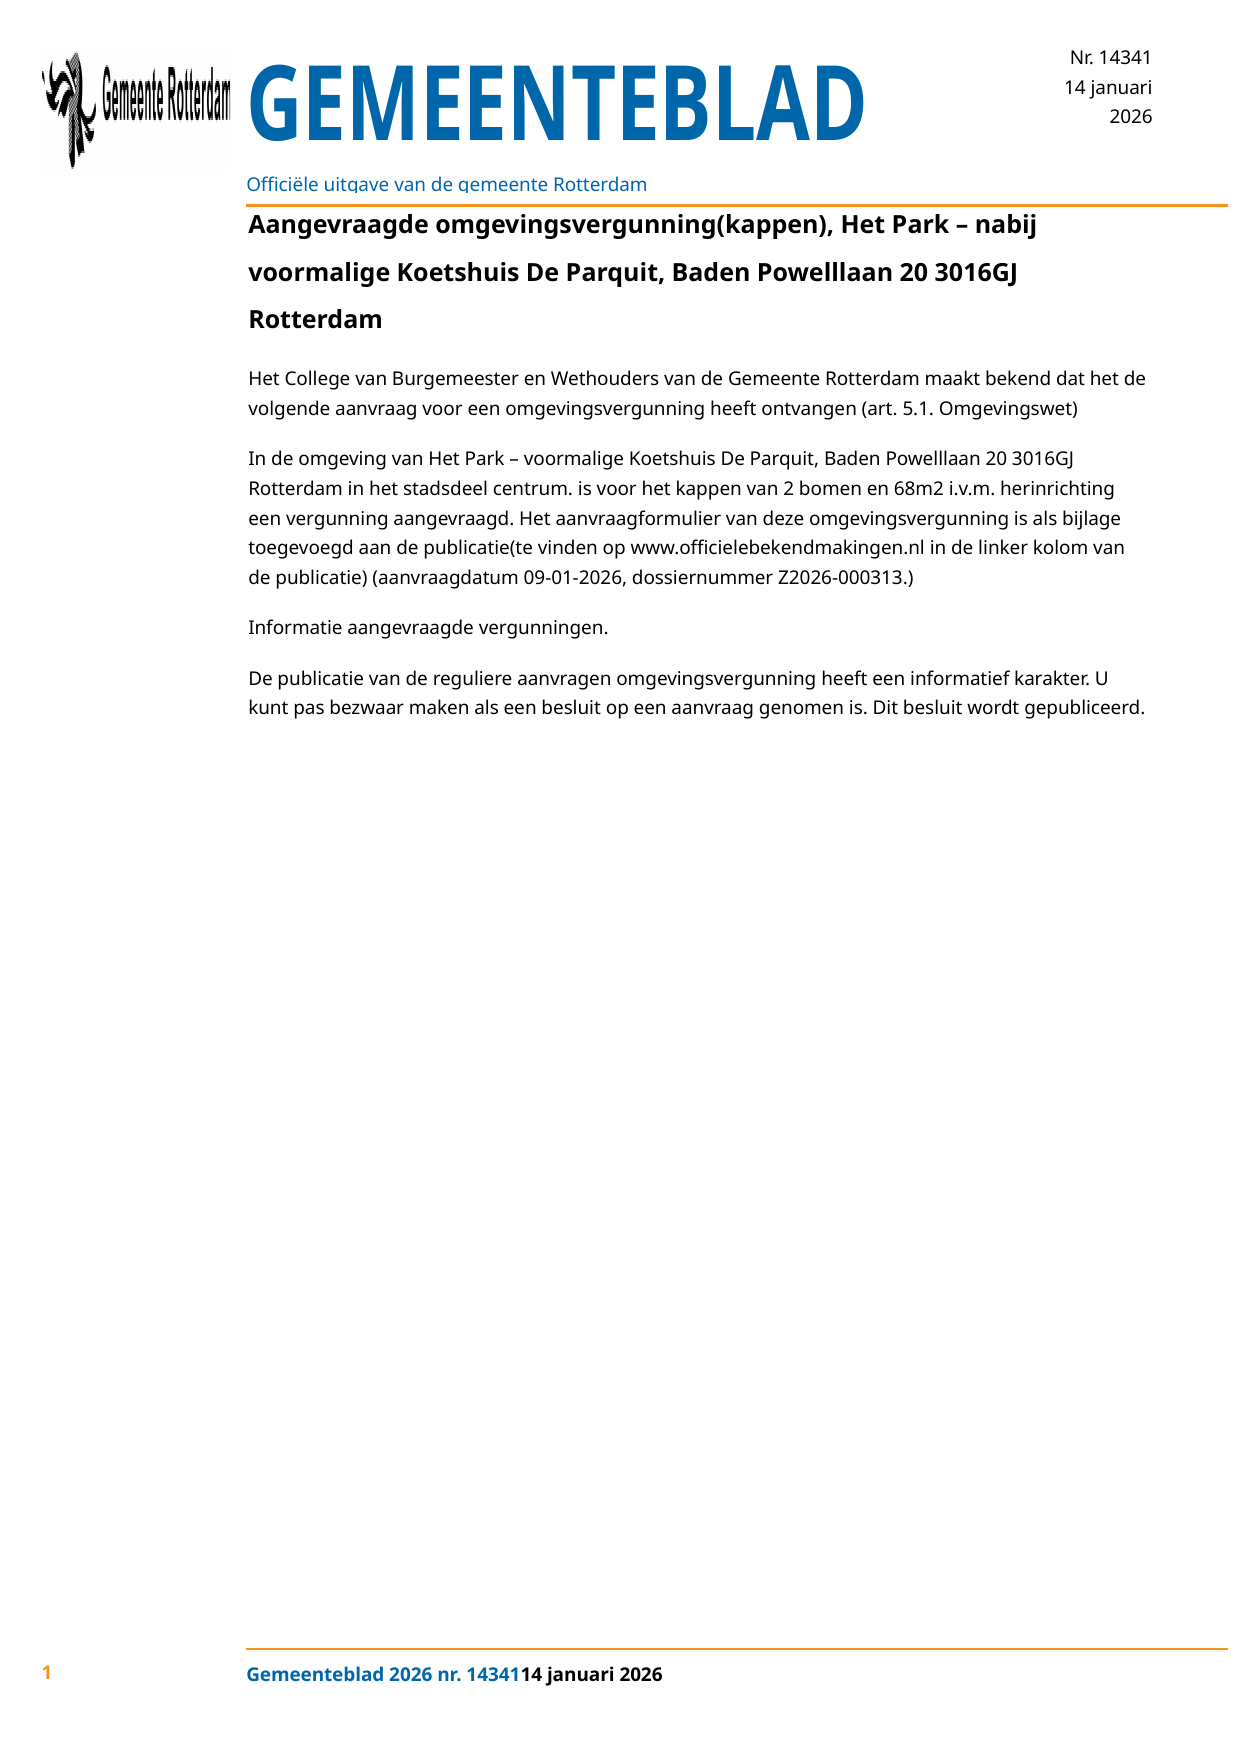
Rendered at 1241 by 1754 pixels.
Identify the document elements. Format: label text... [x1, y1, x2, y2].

text De publicatie van de reguliere aanvragen omgevingsvergunning heeft een informatief karakter. U kunt pas bezwaar maken als een besluit op een aanvraag genomen is. Dit besluit wordt gepubliceerd. [248, 665, 1152, 720]
text In de omgeving van Het Park – voormalige Koetshuis De Parquit, Baden Powelllaan 20 3016GJ Rotterdam in het stadsdeel centrum. is voor het kappen van 2 bomen en 68m2 i.v.m. herinrichting een vergunning aangevraagd. Het aanvraagformulier van deze omgevingsvergunning is als bijlage toegevoegd aan de publicatie(te vinden op www.officielebekendmakingen.nl in de linker kolom van de publicatie) (aanvraagdatum 09-01-2026, dossiernummer Z2026-000313.) [248, 446, 1152, 589]
text Informatie aangevraagde vergunningen. [248, 614, 1152, 640]
text Aangevraagde omgevingsvergunning(kappen), Het Park – nabij voormalige Koetshuis De Parquit, Baden Powelllaan 20 3016GJ Rotterdam [248, 207, 1152, 336]
text Het College van Burgemeester en Wethouders van de Gemeente Rotterdam maakt bekend dat het de volgende aanvraag voor een omgevingsvergunning heeft ontvangen (art. 5.1. Omgevingswet) [248, 366, 1152, 421]
picture [41, 47, 231, 172]
